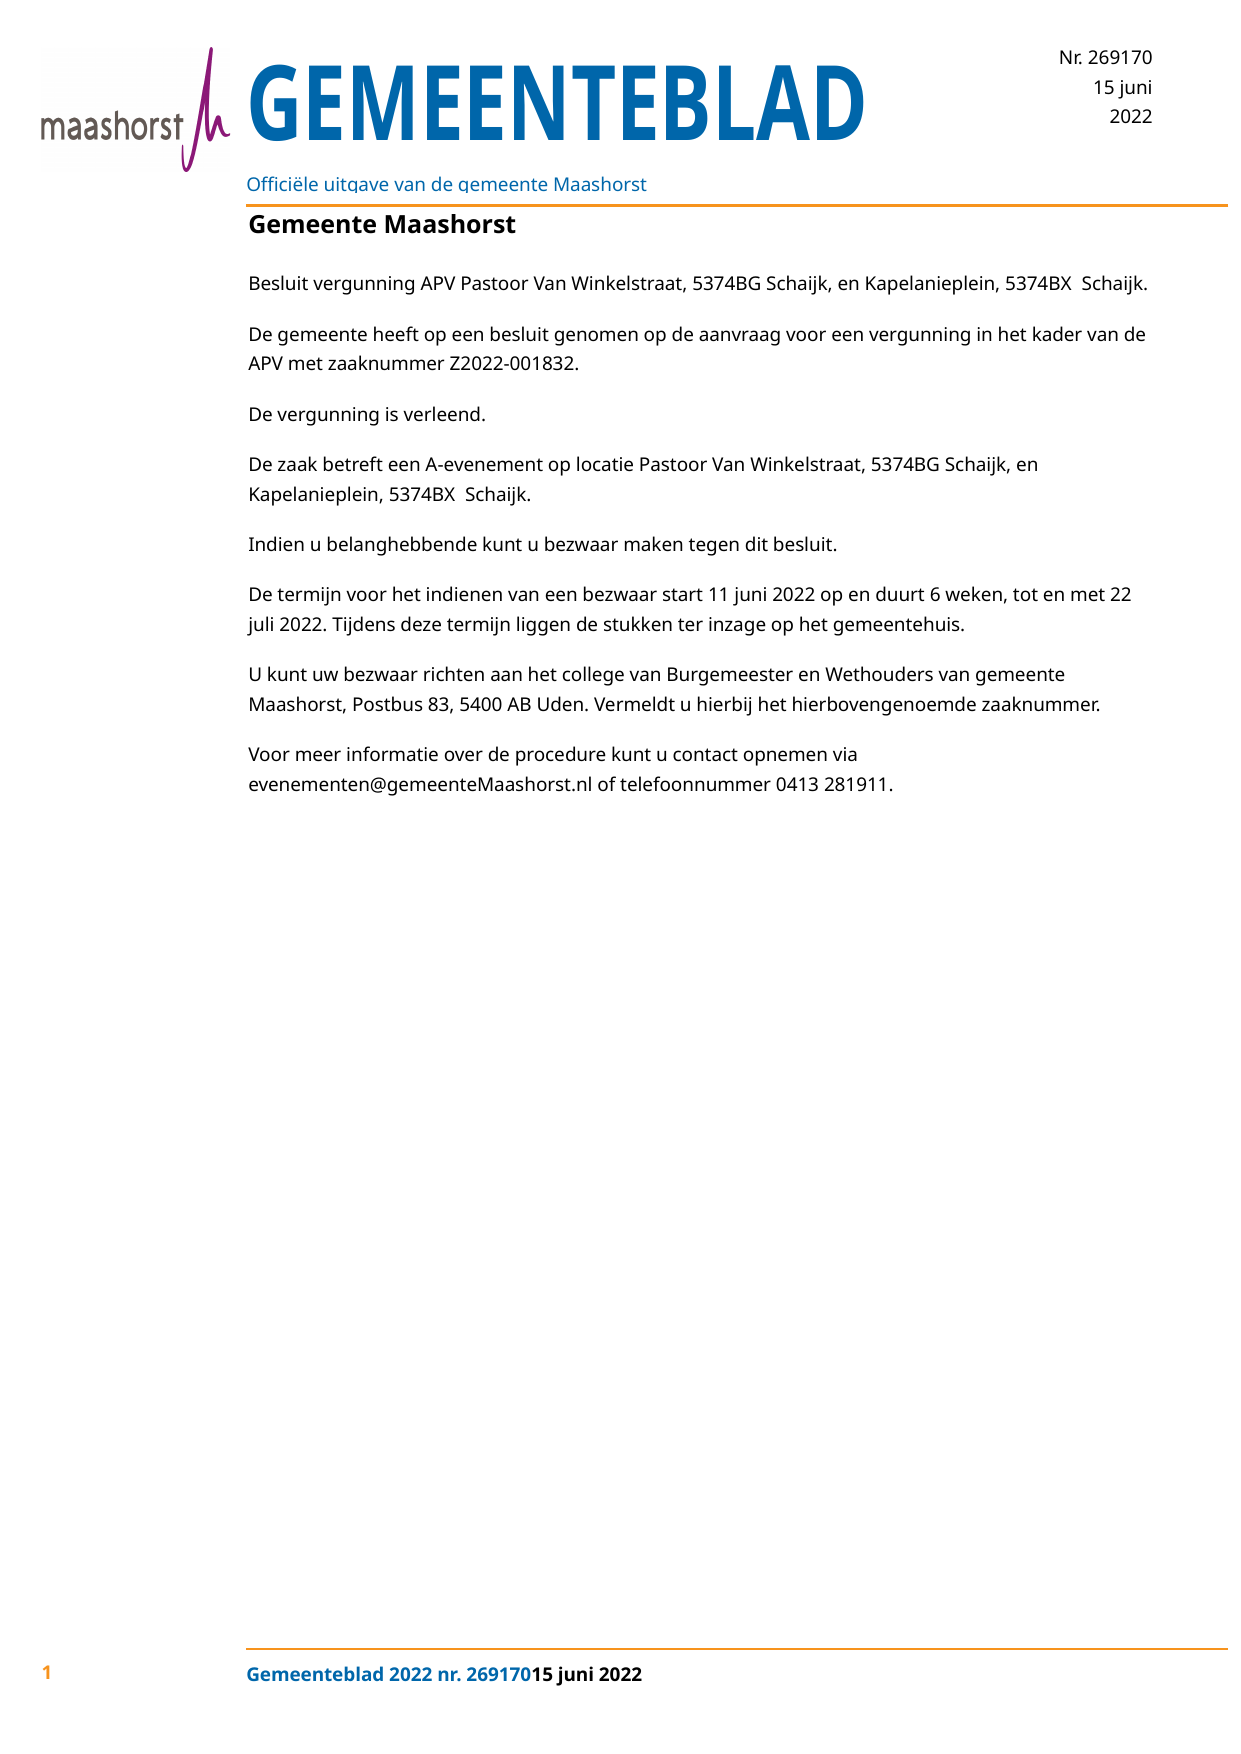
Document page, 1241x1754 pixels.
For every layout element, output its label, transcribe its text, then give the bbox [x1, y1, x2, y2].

text Indien u belanghebbende kunt u bezwaar maken tegen dit besluit. [248, 531, 1152, 557]
text Besluit vergunning APV Pastoor Van Winkelstraat, 5374BG Schaijk, en Kapelanieplein, 5374BX Schaijk. [248, 270, 1152, 296]
text De termijn voor het indienen van een bezwaar start 11 juni 2022 op en duurt 6 weken, tot en met 22 juli 2022. Tijdens deze termijn liggen de stukken ter inzage op het gemeentehuis. [248, 582, 1152, 637]
text De vergunning is verleend. [248, 401, 1152, 426]
picture [41, 47, 231, 172]
text U kunt uw bezwaar richten aan het college van Burgemeester en Wethouders van gemeente Maashorst, Postbus 83, 5400 AB Uden. Vermeldt u hierbij het hierbovengenoemde zaaknummer. [248, 662, 1152, 717]
text Gemeente Maashorst [248, 207, 1152, 241]
text De zaak betreft een A-evenement op locatie Pastoor Van Winkelstraat, 5374BG Schaijk, en Kapelanieplein, 5374BX Schaijk. [248, 451, 1152, 506]
text Voor meer informatie over de procedure kunt u contact opnemen via evenementen@gemeenteMaashorst.nl of telefoonnummer 0413 281911. [248, 742, 1152, 797]
text De gemeente heeft op een besluit genomen op de aanvraag voor een vergunning in het kader van de APV met zaaknummer Z2022-001832. [248, 321, 1152, 376]
